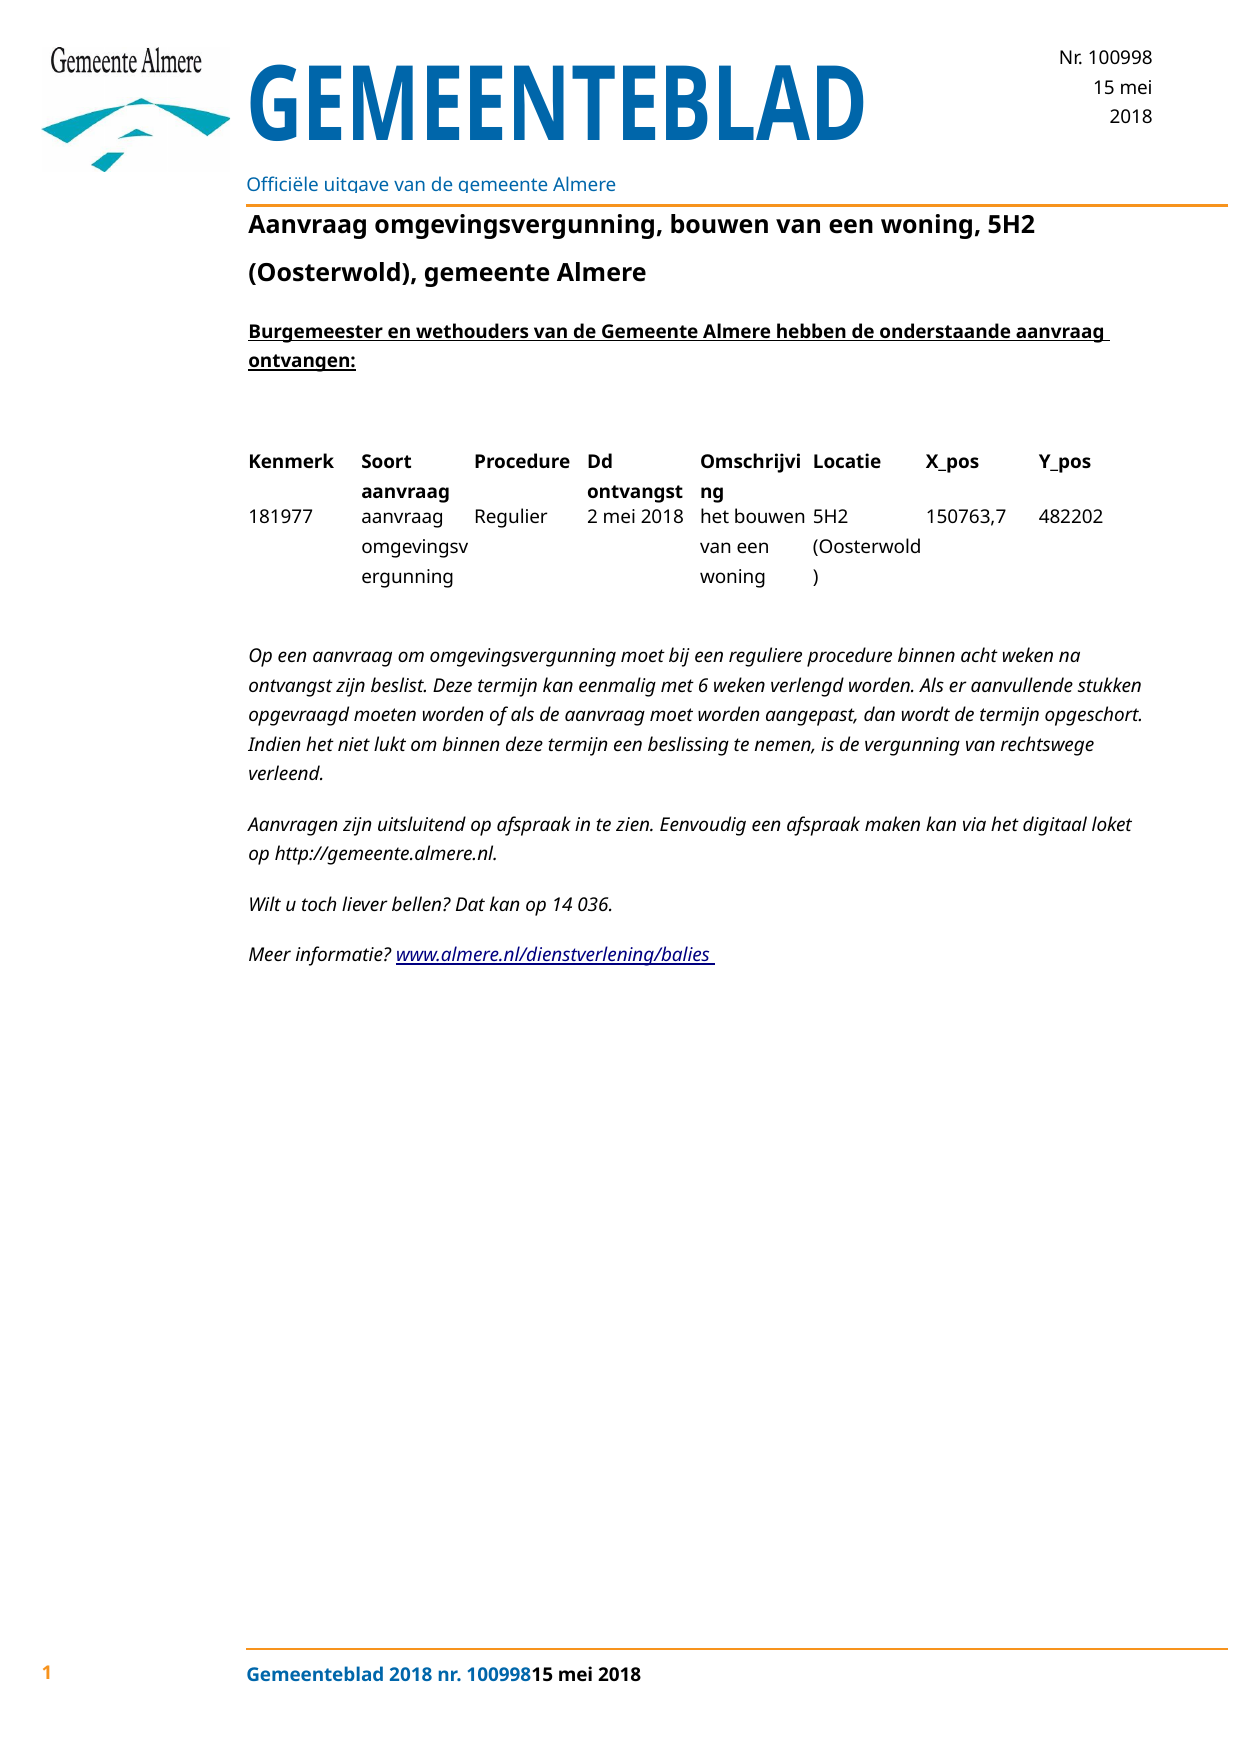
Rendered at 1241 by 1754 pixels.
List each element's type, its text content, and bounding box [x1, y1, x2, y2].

table_cell 482202 [1039, 504, 1152, 589]
table_header Y_pos [1039, 449, 1152, 504]
text Aanvragen zijn uitsluitend op afspraak in te zien. Eenvoudig een afspraak maken kan via het digitaal loket op http://gemeente.almere.nl. [248, 811, 1152, 866]
table_header Procedure [474, 449, 587, 504]
table_header X_pos [926, 449, 1038, 504]
table_cell 150763,7 [926, 504, 1038, 589]
table_cell 5H2 (Oosterwold) [813, 504, 926, 589]
table_cell Regulier [474, 504, 587, 589]
table_header Soort aanvraag [361, 449, 474, 504]
table_header Kenmerk [248, 449, 361, 504]
text Op een aanvraag om omgevingsvergunning moet bij een reguliere procedure binnen acht weken na ontvangst zijn beslist. Deze termijn kan eenmalig met 6 weken verlengd worden. Als er aanvullende stukken opgevraagd moeten worden of als de aanvraag moet worden aangepast, dan wordt de termijn opgeschort. Indien het niet lukt om binnen deze termijn een beslissing te nemen, is de vergunning van rechtswege verleend. [248, 642, 1152, 786]
table_cell aanvraag omgevingsvergunning [361, 504, 474, 589]
table_cell 181977 [248, 504, 361, 589]
text Burgemeester en wethouders van de Gemeente Almere hebben de onderstaande aanvraag ontvangen: [248, 318, 1152, 373]
table_cell 2 mei 2018 [587, 504, 700, 589]
text Meer informatie? www.almere.nl/dienstverlening/balies [248, 941, 1152, 967]
table_header Omschrijving [700, 449, 813, 504]
table_header Locatie [813, 449, 926, 504]
table_header Dd ontvangst [587, 449, 700, 504]
table_cell het bouwen van een woning [700, 504, 813, 589]
text Wilt u toch liever bellen? Dat kan op 14 036. [248, 891, 1152, 917]
picture [41, 47, 231, 172]
text Aanvraag omgevingsvergunning, bouwen van een woning, 5H2 (Oosterwold), gemeente Almere [248, 207, 1152, 288]
